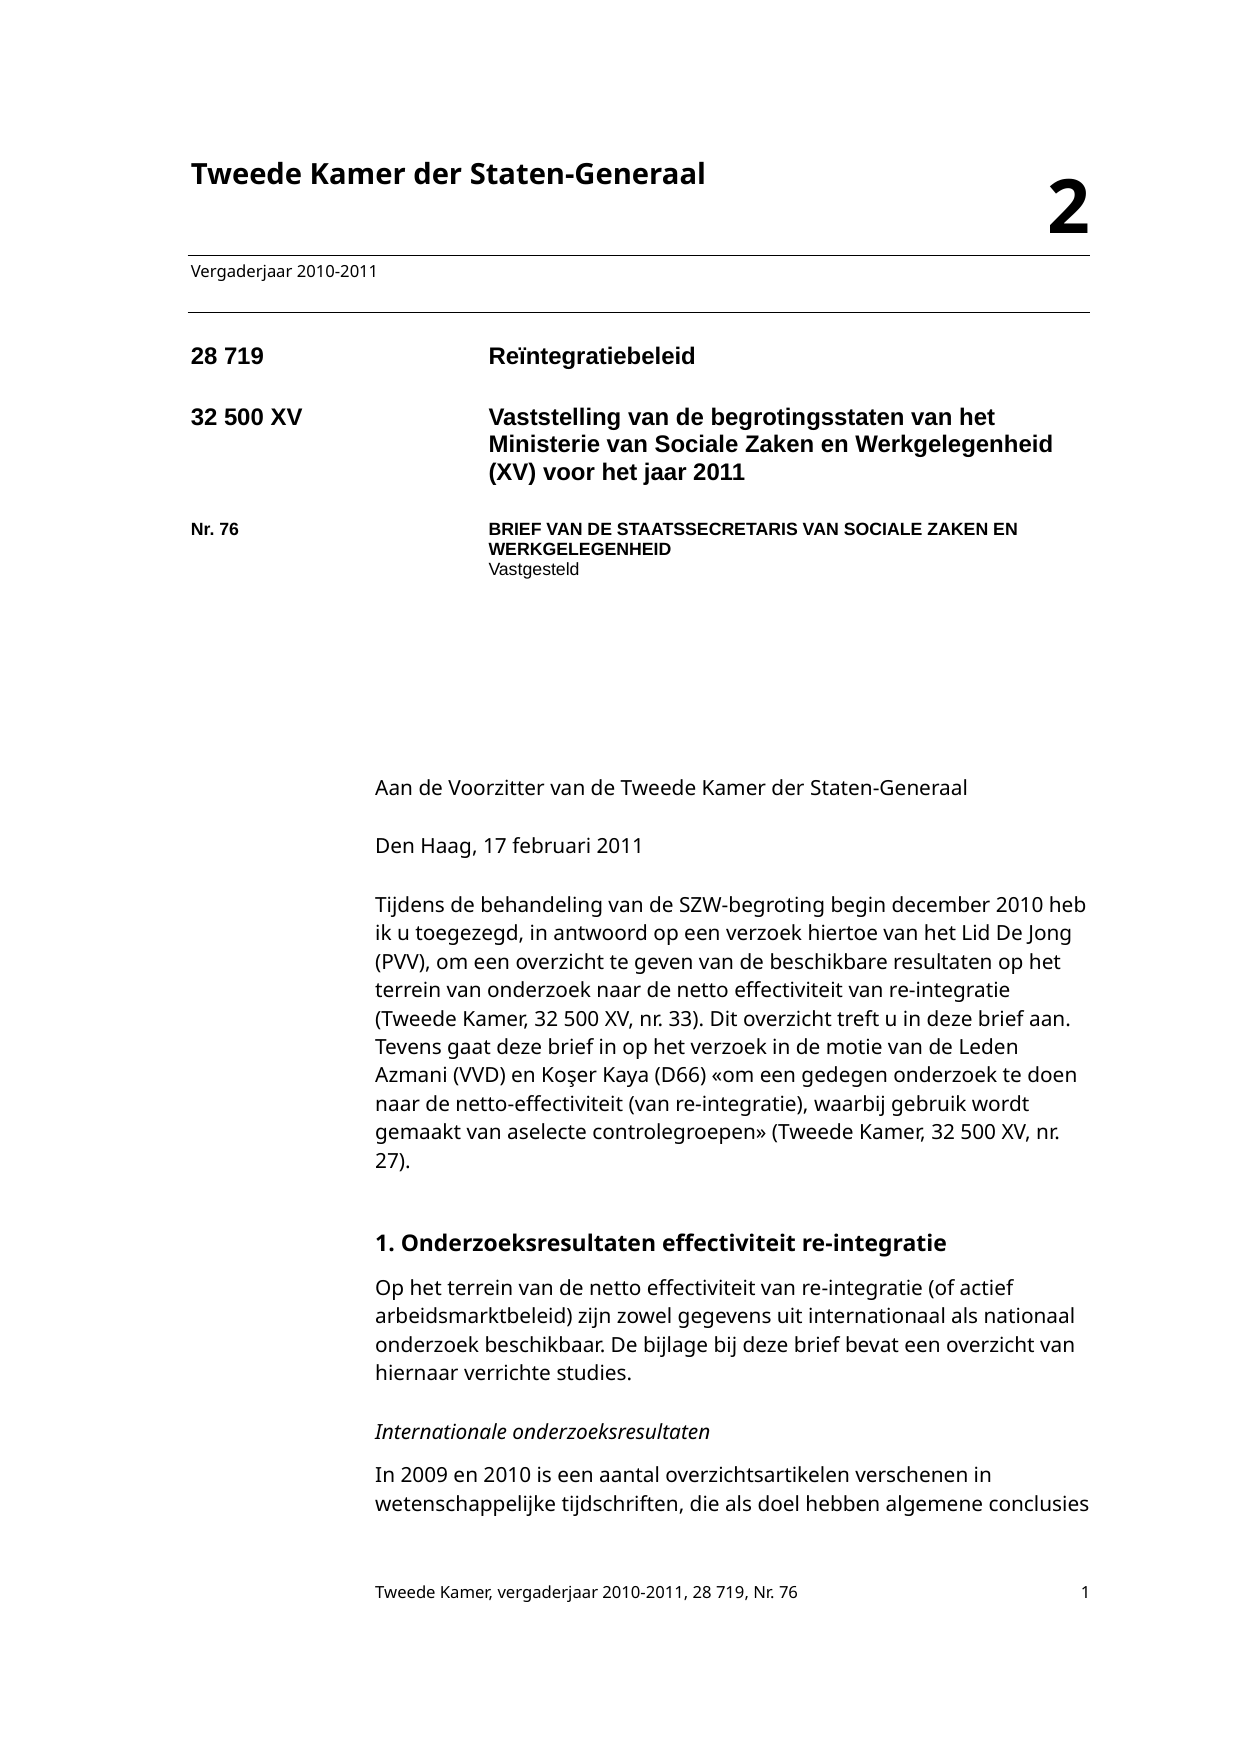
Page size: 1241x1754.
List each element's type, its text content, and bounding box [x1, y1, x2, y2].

table_header 2 [910, 150, 1090, 255]
text Den Haag, 17 februari 2011 [375, 832, 1090, 860]
table_cell [188, 313, 485, 339]
text Tijdens de behandeling van de SZW-begroting begin december 2010 heb ik u toegezegd, in antwoord op een verzoek hiertoe van het Lid De Jong (PVV), om een overzicht te geven van de beschikbare resultaten op het terrein van onderzoek naar de netto effectiviteit van re-integratie (Tweede Kamer, 32 500 XV, nr. 33). Dit overzicht treft u in deze brief aan. Tevens gaat deze brief in op het verzoek in de motie van de Leden Azmani (VVD) en Koşer Kaya (D66) «om een gedegen onderzoek te doen naar de netto-effectiviteit (van re-integratie), waarbij gebruik wordt gemaakt van aselecte controlegroepen» (Tweede Kamer, 32 500 XV, nr. 27). [375, 890, 1090, 1174]
table_header Tweede Kamer der Staten-Generaal [188, 150, 909, 255]
table_cell Vaststelling van de begrotingsstaten van het Ministerie van Sociale Zaken en Werkgelegenheid (XV) voor het jaar 2011 [485, 399, 1090, 515]
subtitle 1. Onderzoeksresultaten effectiviteit re-integratie [375, 1227, 1090, 1258]
table_cell 32 500 XV [188, 399, 485, 515]
table_cell [485, 256, 1090, 312]
table_cell Nr. 76 [188, 515, 485, 654]
table_cell 28 719 [188, 339, 485, 399]
table_cell Reïntegratiebeleid [485, 339, 1090, 399]
table_cell [485, 313, 1090, 339]
table_cell BRIEF VAN DE STAATSSECRETARIS VAN SOCIALE ZAKEN EN WERKGELEGENHEID Vastgesteld [485, 515, 1090, 654]
text Internationale onderzoeksresultaten [375, 1417, 1090, 1445]
text Op het terrein van de netto effectiviteit van re-integratie (of actief arbeidsmarktbeleid) zijn zowel gegevens uit internationaal als nationaal onderzoek beschikbaar. De bijlage bij deze brief bevat een overzicht van hiernaar verrichte studies. [375, 1273, 1090, 1387]
text Aan de Voorzitter van de Tweede Kamer der Staten-Generaal [375, 773, 1090, 802]
text In 2009 en 2010 is een aantal overzichtsartikelen verschenen in wetenschappelijke tijdschriften, die als doel hebben algemene conclusies [375, 1460, 1090, 1517]
table_cell Vergaderjaar 2010-2011 [188, 256, 485, 312]
